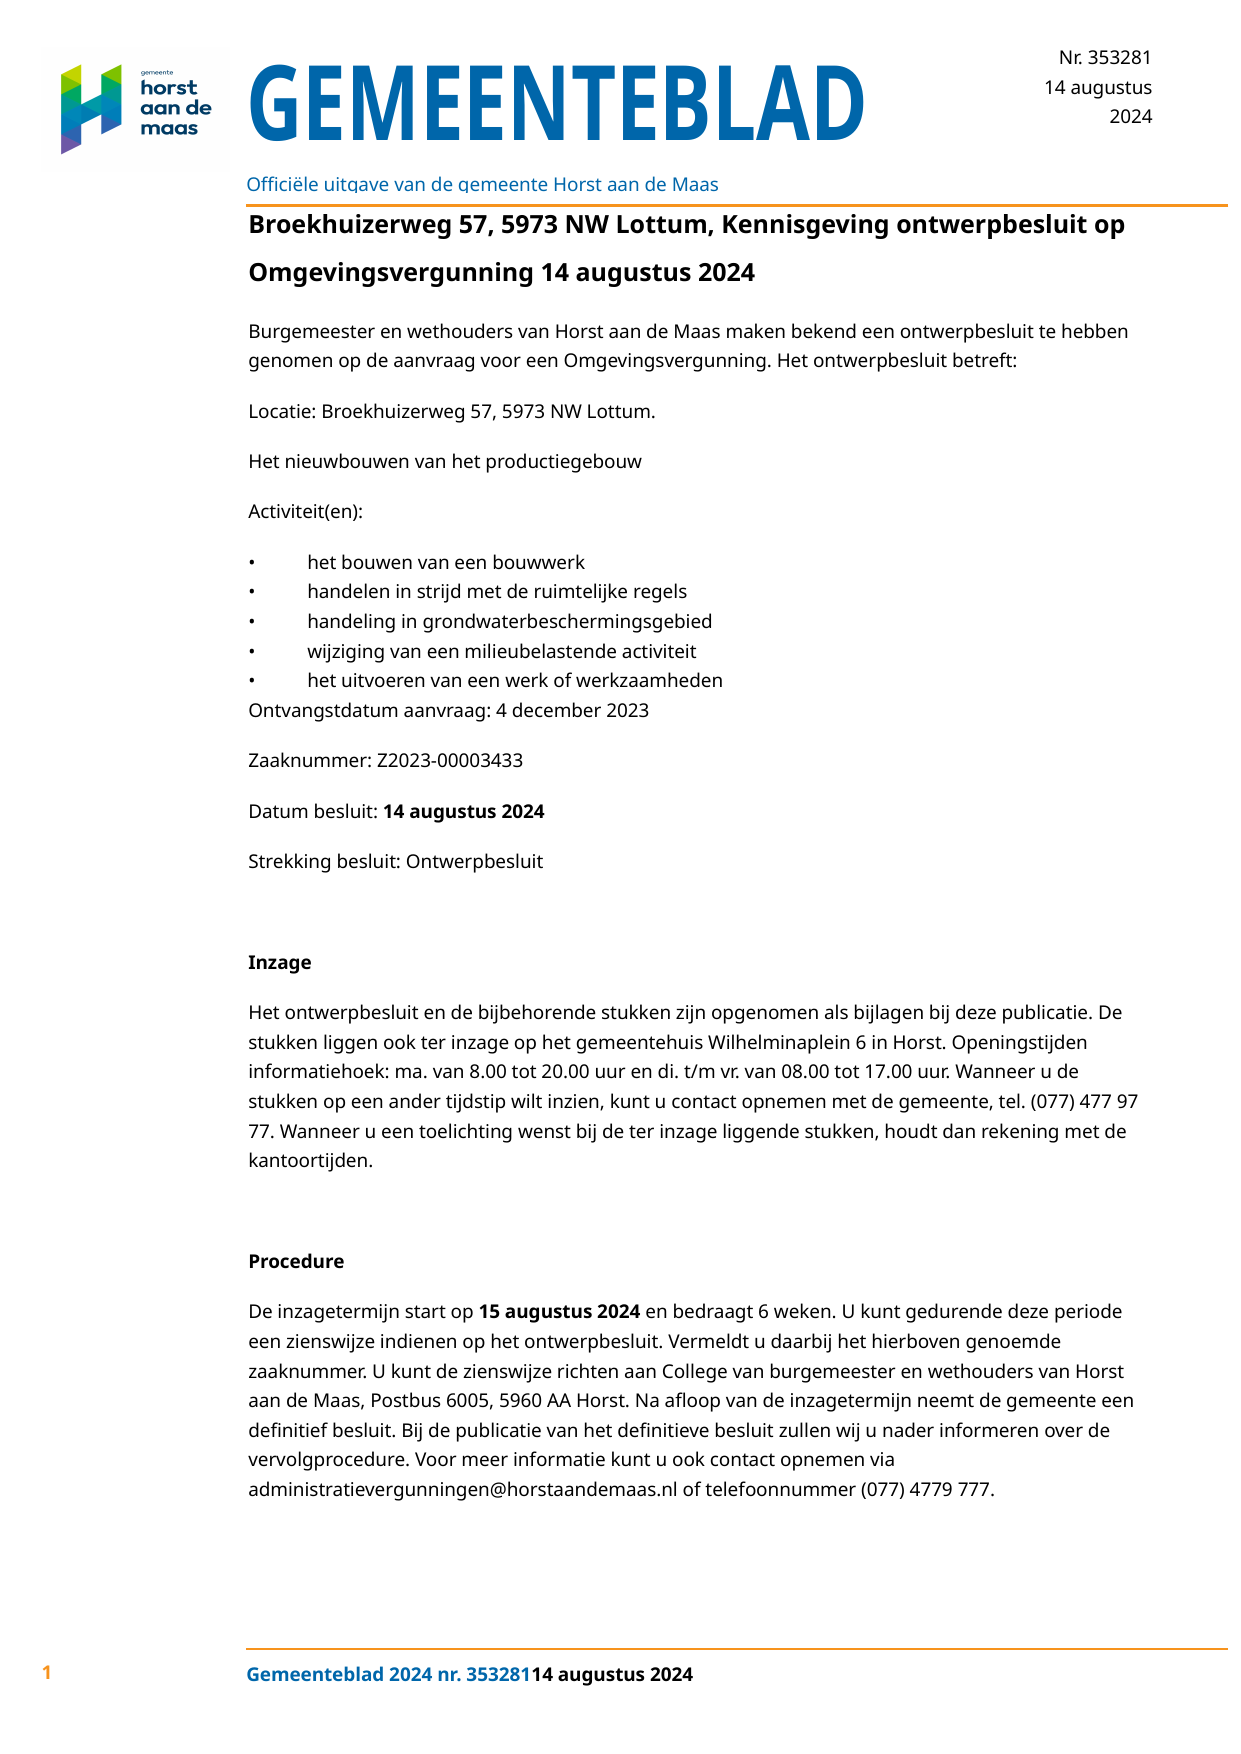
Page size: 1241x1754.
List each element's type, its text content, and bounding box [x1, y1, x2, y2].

text Activiteit(en): [248, 499, 1152, 524]
text Datum besluit: 14 augustus 2024 [248, 798, 1152, 824]
list wijziging van een milieubelastende activiteit [248, 638, 1152, 664]
text Procedure [248, 1248, 1152, 1274]
picture [41, 47, 231, 172]
text Broekhuizerweg 57, 5973 NW Lottum, Kennisgeving ontwerpbesluit op Omgevingsvergunning 14 augustus 2024 [248, 207, 1152, 288]
text Ontvangstdatum aanvraag: 4 december 2023 [248, 697, 1152, 723]
text Strekking besluit: Ontwerpbesluit [248, 848, 1152, 874]
text Het ontwerpbesluit en de bijbehorende stukken zijn opgenomen als bijlagen bij deze publicatie. De stukken liggen ook ter inzage op het gemeentehuis Wilhelminaplein 6 in Horst. Openingstijden informatiehoek: ma. van 8.00 tot 20.00 uur en di. t/m vr. van 08.00 tot 17.00 uur. Wanneer u de stukken op een ander tijdstip wilt inzien, kunt u contact opnemen met de gemeente, tel. (077) 477 97 77. Wanneer u een toelichting wenst bij de ter inzage liggende stukken, houdt dan rekening met de kantoortijden. [248, 999, 1152, 1173]
list het bouwen van een bouwwerk [248, 549, 1152, 575]
text De inzagetermijn start op 15 augustus 2024 en bedraagt 6 weken. U kunt gedurende deze periode een zienswijze indienen op het ontwerpbesluit. Vermeldt u daarbij het hierboven genoemde zaaknummer. U kunt de zienswijze richten aan College van burgemeester en wethouders van Horst aan de Maas, Postbus 6005, 5960 AA Horst. Na afloop van de inzagetermijn neemt de gemeente een definitief besluit. Bij de publicatie van het definitieve besluit zullen wij u nader informeren over de vervolgprocedure. Voor meer informatie kunt u ook contact opnemen via administratievergunningen@horstaandemaas.nl of telefoonnummer (077) 4779 777. [248, 1299, 1152, 1502]
text Inzage [248, 949, 1152, 975]
text Het nieuwbouwen van het productiegebouw [248, 448, 1152, 474]
list het uitvoeren van een werk of werkzaamheden [248, 667, 1152, 693]
text Zaaknummer: Z2023-00003433 [248, 747, 1152, 773]
list handeling in grondwaterbeschermingsgebied [248, 608, 1152, 634]
text Locatie: Broekhuizerweg 57, 5973 NW Lottum. [248, 398, 1152, 424]
list handelen in strijd met de ruimtelijke regels [248, 579, 1152, 604]
text Burgemeester en wethouders van Horst aan de Maas maken bekend een ontwerpbesluit te hebben genomen op de aanvraag voor een Omgevingsvergunning. Het ontwerpbesluit betreft: [248, 318, 1152, 373]
